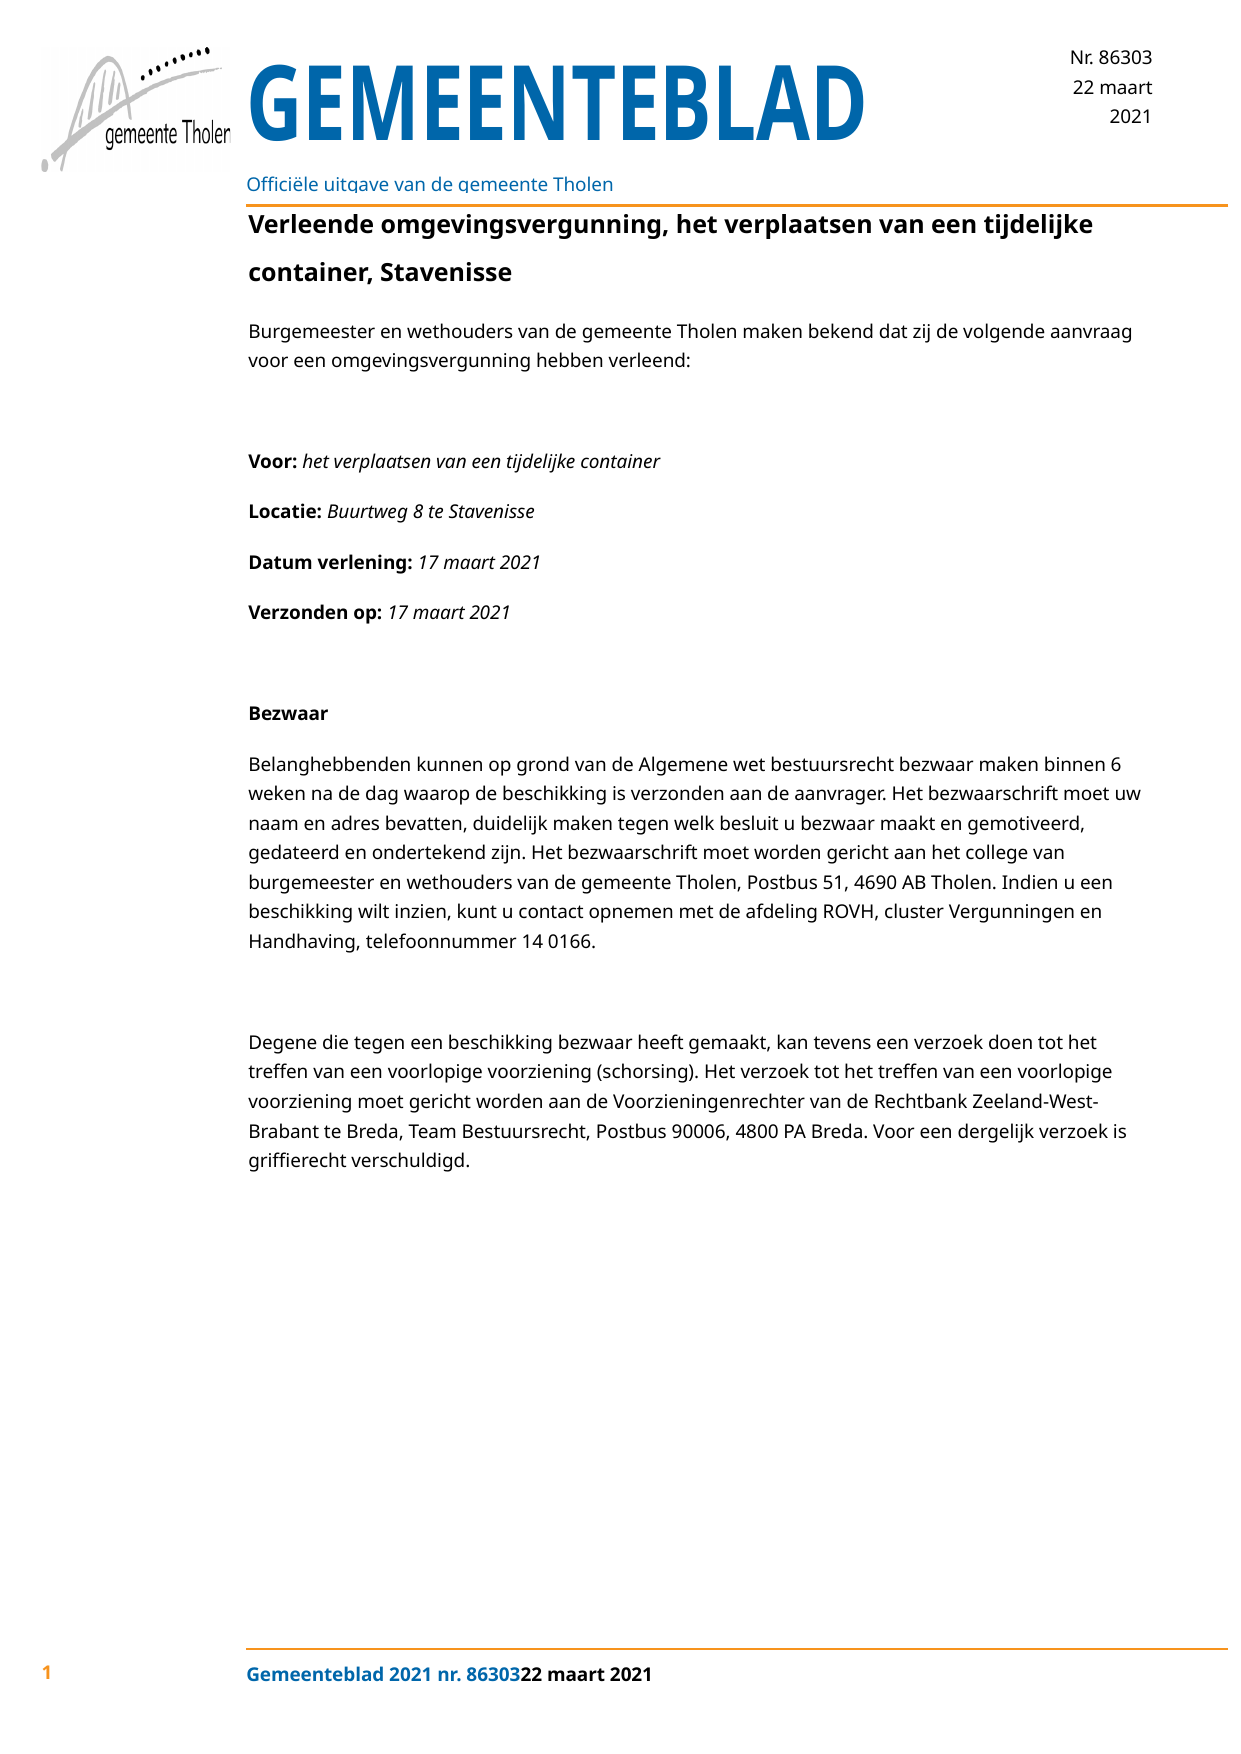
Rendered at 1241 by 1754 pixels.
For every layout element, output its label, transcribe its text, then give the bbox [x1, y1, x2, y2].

text Bezwaar [248, 700, 1152, 726]
text Belanghebbenden kunnen op grond van de Algemene wet bestuursrecht bezwaar maken binnen 6 weken na de dag waarop de beschikking is verzonden aan de aanvrager. Het bezwaarschrift moet uw naam en adres bevatten, duidelijk maken tegen welk besluit u bezwaar maakt en gemotiveerd, gedateerd en ondertekend zijn. Het bezwaarschrift moet worden gericht aan het college van burgemeester en wethouders van de gemeente Tholen, Postbus 51, 4690 AB Tholen. Indien u een beschikking wilt inzien, kunt u contact opnemen met de afdeling ROVH, cluster Vergunningen en Handhaving, telefoonnummer 14 0166. [248, 751, 1152, 954]
text Burgemeester en wethouders van de gemeente Tholen maken bekend dat zij de volgende aanvraag voor een omgevingsvergunning hebben verleend: [248, 318, 1152, 373]
text Locatie: Buurtweg 8 te Stavenisse [248, 499, 1152, 524]
text Voor: het verplaatsen van een tijdelijke container [248, 448, 1152, 474]
picture [41, 47, 231, 172]
text Degene die tegen een beschikking bezwaar heeft gemaakt, kan tevens een verzoek doen tot het treffen van een voorlopige voorziening (schorsing). Het verzoek tot het treffen van een voorlopige voorziening moet gericht worden aan de Voorzieningenrechter van de Rechtbank Zeeland-West-Brabant te Breda, Team Bestuursrecht, Postbus 90006, 4800 PA Breda. Voor een dergelijk verzoek is griffierecht verschuldigd. [248, 1029, 1152, 1173]
text Datum verlening: 17 maart 2021 [248, 549, 1152, 575]
text Verzonden op: 17 maart 2021 [248, 599, 1152, 625]
text Verleende omgevingsvergunning, het verplaatsen van een tijdelijke container, Stavenisse [248, 207, 1152, 288]
